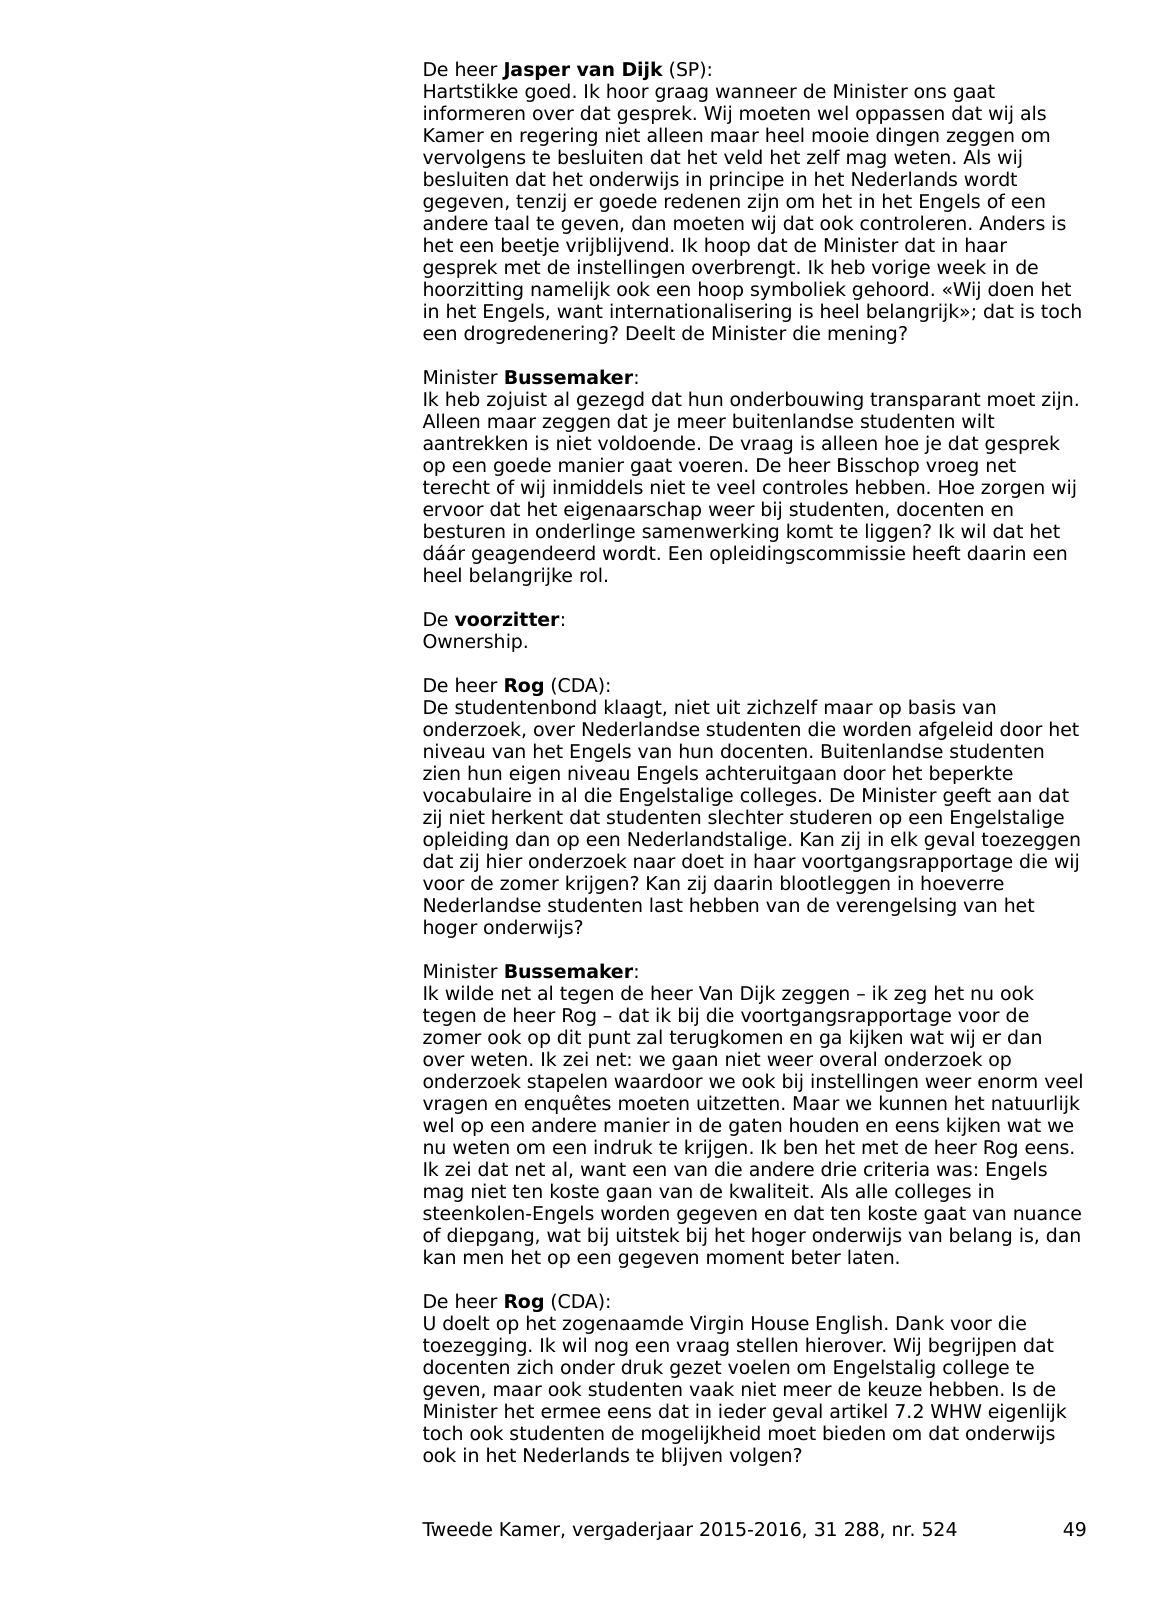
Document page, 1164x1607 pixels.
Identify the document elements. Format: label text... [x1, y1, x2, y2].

text Hartstikke goed. Ik hoor graag wanneer de Minister ons gaat informeren over dat gesprek. Wij moeten wel oppassen dat wij als Kamer en regering niet alleen maar heel mooie dingen zeggen om vervolgens te besluiten dat het veld het zelf mag weten. Als wij besluiten dat het onderwijs in principe in het Nederlands wordt gegeven, tenzij er goede redenen zijn om het in het Engels of een andere taal te geven, dan moeten wij dat ook controleren. Anders is het een beetje vrijblijvend. Ik hoop dat de Minister dat in haar gesprek met de instellingen overbrengt. Ik heb vorige week in de hoorzitting namelijk ook een hoop symboliek gehoord. «Wij doen het in het Engels, want internationalisering is heel belangrijk»; dat is toch een drogredenering? Deelt de Minister die mening? [422, 81, 1087, 345]
text Minister Bussemaker: [422, 961, 1087, 983]
text Ik heb zojuist al gezegd dat hun onderbouwing transparant moet zijn. Alleen maar zeggen dat je meer buitenlandse studenten wilt aantrekken is niet voldoende. De vraag is alleen hoe je dat gesprek op een goede manier gaat voeren. De heer Bisschop vroeg net terecht of wij inmiddels niet te veel controles hebben. Hoe zorgen wij ervoor dat het eigenaarschap weer bij studenten, docenten en besturen in onderlinge samenwerking komt te liggen? Ik wil dat het dáár geagendeerd wordt. Een opleidingscommissie heeft daarin een heel belangrijke rol. [422, 389, 1087, 587]
text Ik wilde net al tegen de heer Van Dijk zeggen – ik zeg het nu ook tegen de heer Rog – dat ik bij die voortgangsrapportage voor de zomer ook op dit punt zal terugkomen en ga kijken wat wij er dan over weten. Ik zei net: we gaan niet weer overal onderzoek op onderzoek stapelen waardoor we ook bij instellingen weer enorm veel vragen en enquêtes moeten uitzetten. Maar we kunnen het natuurlijk wel op een andere manier in de gaten houden en eens kijken wat we nu weten om een indruk te krijgen. Ik ben het met de heer Rog eens. Ik zei dat net al, want een van die andere drie criteria was: Engels mag niet ten koste gaan van de kwaliteit. Als alle colleges in steenkolen-Engels worden gegeven en dat ten koste gaat van nuance of diepgang, wat bij uitstek bij het hoger onderwijs van belang is, dan kan men het op een gegeven moment beter laten. [422, 983, 1087, 1269]
text De heer Rog (CDA): [422, 675, 1087, 697]
text De heer Jasper van Dijk (SP): [422, 59, 1087, 81]
text Minister Bussemaker: [422, 367, 1087, 389]
text Ownership. [422, 631, 1087, 653]
text De studentenbond klaagt, niet uit zichzelf maar op basis van onderzoek, over Nederlandse studenten die worden afgeleid door het niveau van het Engels van hun docenten. Buitenlandse studenten zien hun eigen niveau Engels achteruitgaan door het beperkte vocabulaire in al die Engelstalige colleges. De Minister geeft aan dat zij niet herkent dat studenten slechter studeren op een Engelstalige opleiding dan op een Nederlandstalige. Kan zij in elk geval toezeggen dat zij hier onderzoek naar doet in haar voortgangsrapportage die wij voor de zomer krijgen? Kan zij daarin blootleggen in hoeverre Nederlandse studenten last hebben van de verengelsing van het hoger onderwijs? [422, 697, 1087, 939]
text U doelt op het zogenaamde Virgin House English. Dank voor die toezegging. Ik wil nog een vraag stellen hierover. Wij begrijpen dat docenten zich onder druk gezet voelen om Engelstalig college te geven, maar ook studenten vaak niet meer de keuze hebben. Is de Minister het ermee eens dat in ieder geval artikel 7.2 WHW eigenlijk toch ook studenten de mogelijkheid moet bieden om dat onderwijs ook in het Nederlands te blijven volgen? [422, 1313, 1087, 1467]
text De voorzitter: [422, 609, 1087, 631]
text De heer Rog (CDA): [422, 1291, 1087, 1313]
